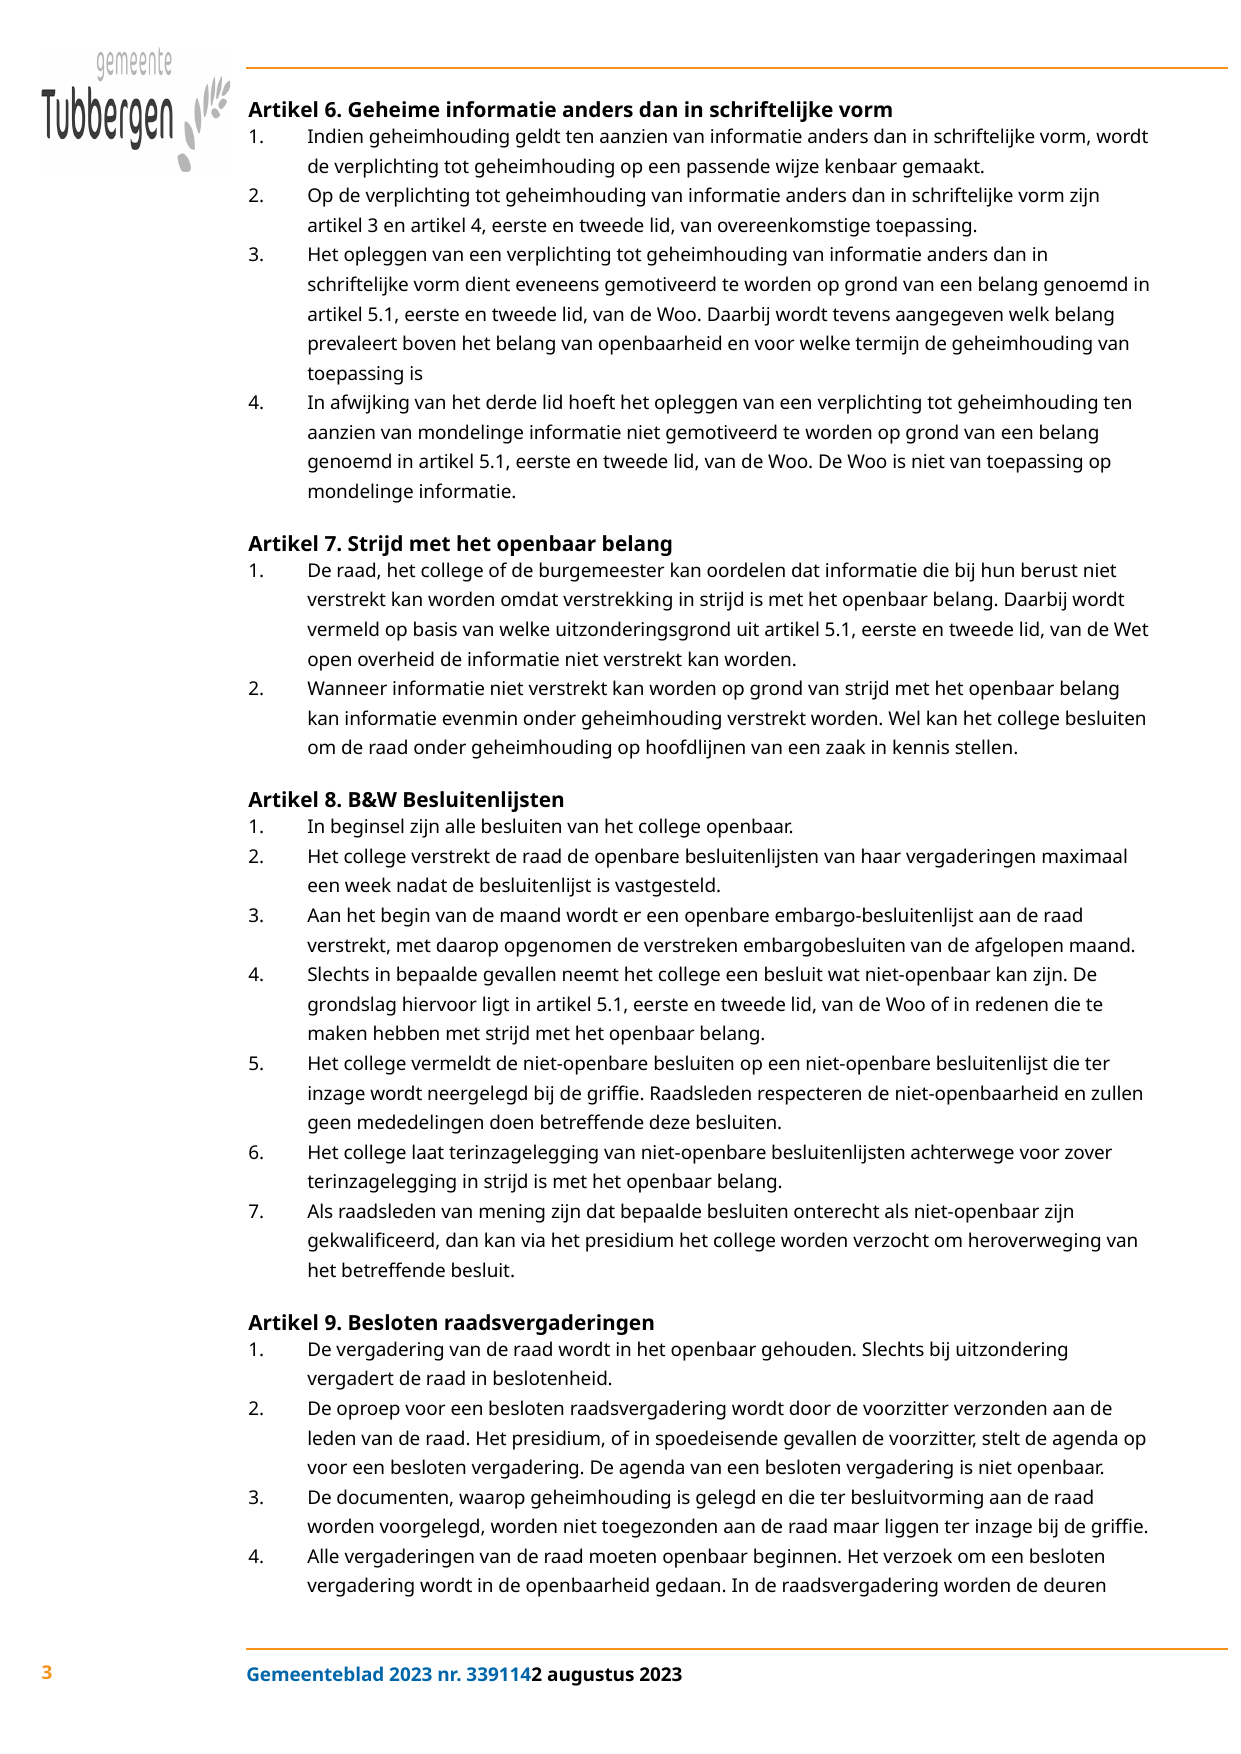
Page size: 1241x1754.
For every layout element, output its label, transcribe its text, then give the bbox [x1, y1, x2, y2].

list Het college verstrekt de raad de openbare besluitenlijsten van haar vergaderingen maximaal een week nadat de besluitenlijst is vastgesteld. [248, 843, 1152, 898]
text Artikel 7. Strijd met het openbaar belang [248, 529, 1152, 557]
list Aan het begin van de maand wordt er een openbare embargo-besluitenlijst aan de raad verstrekt, met daarop opgenomen de verstreken embargobesluiten van de afgelopen maand. [248, 902, 1152, 957]
list De documenten, waarop geheimhouding is gelegd en die ter besluitvorming aan de raad worden voorgelegd, worden niet toegezonden aan de raad maar liggen ter inzage bij de griffie. [248, 1484, 1152, 1539]
list Alle vergaderingen van de raad moeten openbaar beginnen. Het verzoek om een besloten vergadering wordt in de openbaarheid gedaan. In de raadsvergadering worden de deuren [248, 1543, 1152, 1598]
picture [41, 47, 231, 172]
text Artikel 6. Geheime informatie anders dan in schriftelijke vorm [248, 95, 1152, 123]
list In beginsel zijn alle besluiten van het college openbaar. [248, 813, 1152, 839]
text Artikel 8. B&W Besluitenlijsten [248, 785, 1152, 813]
list De vergadering van de raad wordt in het openbaar gehouden. Slechts bij uitzondering vergadert de raad in beslotenheid. [248, 1336, 1152, 1391]
list In afwijking van het derde lid hoeft het opleggen van een verplichting tot geheimhouding ten aanzien van mondelinge informatie niet gemotiveerd te worden op grond van een belang genoemd in artikel 5.1, eerste en tweede lid, van de Woo. De Woo is niet van toepassing op mondelinge informatie. [248, 389, 1152, 504]
list Op de verplichting tot geheimhouding van informatie anders dan in schriftelijke vorm zijn artikel 3 en artikel 4, eerste en tweede lid, van overeenkomstige toepassing. [248, 182, 1152, 238]
list Het college vermeldt de niet-openbare besluiten op een niet-openbare besluitenlijst die ter inzage wordt neergelegd bij de griffie. Raadsleden respecteren de niet-openbaarheid en zullen geen mededelingen doen betreffende deze besluiten. [248, 1050, 1152, 1135]
text Artikel 9. Besloten raadsvergaderingen [248, 1308, 1152, 1336]
list Als raadsleden van mening zijn dat bepaalde besluiten onterecht als niet-openbaar zijn gekwalificeerd, dan kan via het presidium het college worden verzocht om heroverweging van het betreffende besluit. [248, 1198, 1152, 1283]
list Indien geheimhouding geldt ten aanzien van informatie anders dan in schriftelijke vorm, wordt de verplichting tot geheimhouding op een passende wijze kenbaar gemaakt. [248, 123, 1152, 178]
list Het college laat terinzagelegging van niet-openbare besluitenlijsten achterwege voor zover terinzagelegging in strijd is met het openbaar belang. [248, 1139, 1152, 1194]
list De raad, het college of de burgemeester kan oordelen dat informatie die bij hun berust niet verstrekt kan worden omdat verstrekking in strijd is met het openbaar belang. Daarbij wordt vermeld op basis van welke uitzonderingsgrond uit artikel 5.1, eerste en tweede lid, van de Wet open overheid de informatie niet verstrekt kan worden. [248, 557, 1152, 672]
list Wanneer informatie niet verstrekt kan worden op grond van strijd met het openbaar belang kan informatie evenmin onder geheimhouding verstrekt worden. Wel kan het college besluiten om de raad onder geheimhouding op hoofdlijnen van een zaak in kennis stellen. [248, 675, 1152, 760]
list Het opleggen van een verplichting tot geheimhouding van informatie anders dan in schriftelijke vorm dient eveneens gemotiveerd te worden op grond van een belang genoemd in artikel 5.1, eerste en tweede lid, van de Woo. Daarbij wordt tevens aangegeven welk belang prevaleert boven het belang van openbaarheid en voor welke termijn de geheimhouding van toepassing is [248, 242, 1152, 386]
list De oproep voor een besloten raadsvergadering wordt door de voorzitter verzonden aan de leden van de raad. Het presidium, of in spoedeisende gevallen de voorzitter, stelt de agenda op voor een besloten vergadering. De agenda van een besloten vergadering is niet openbaar. [248, 1395, 1152, 1480]
list Slechts in bepaalde gevallen neemt het college een besluit wat niet-openbaar kan zijn. De grondslag hiervoor ligt in artikel 5.1, eerste en tweede lid, van de Woo of in redenen die te maken hebben met strijd met het openbaar belang. [248, 961, 1152, 1046]
